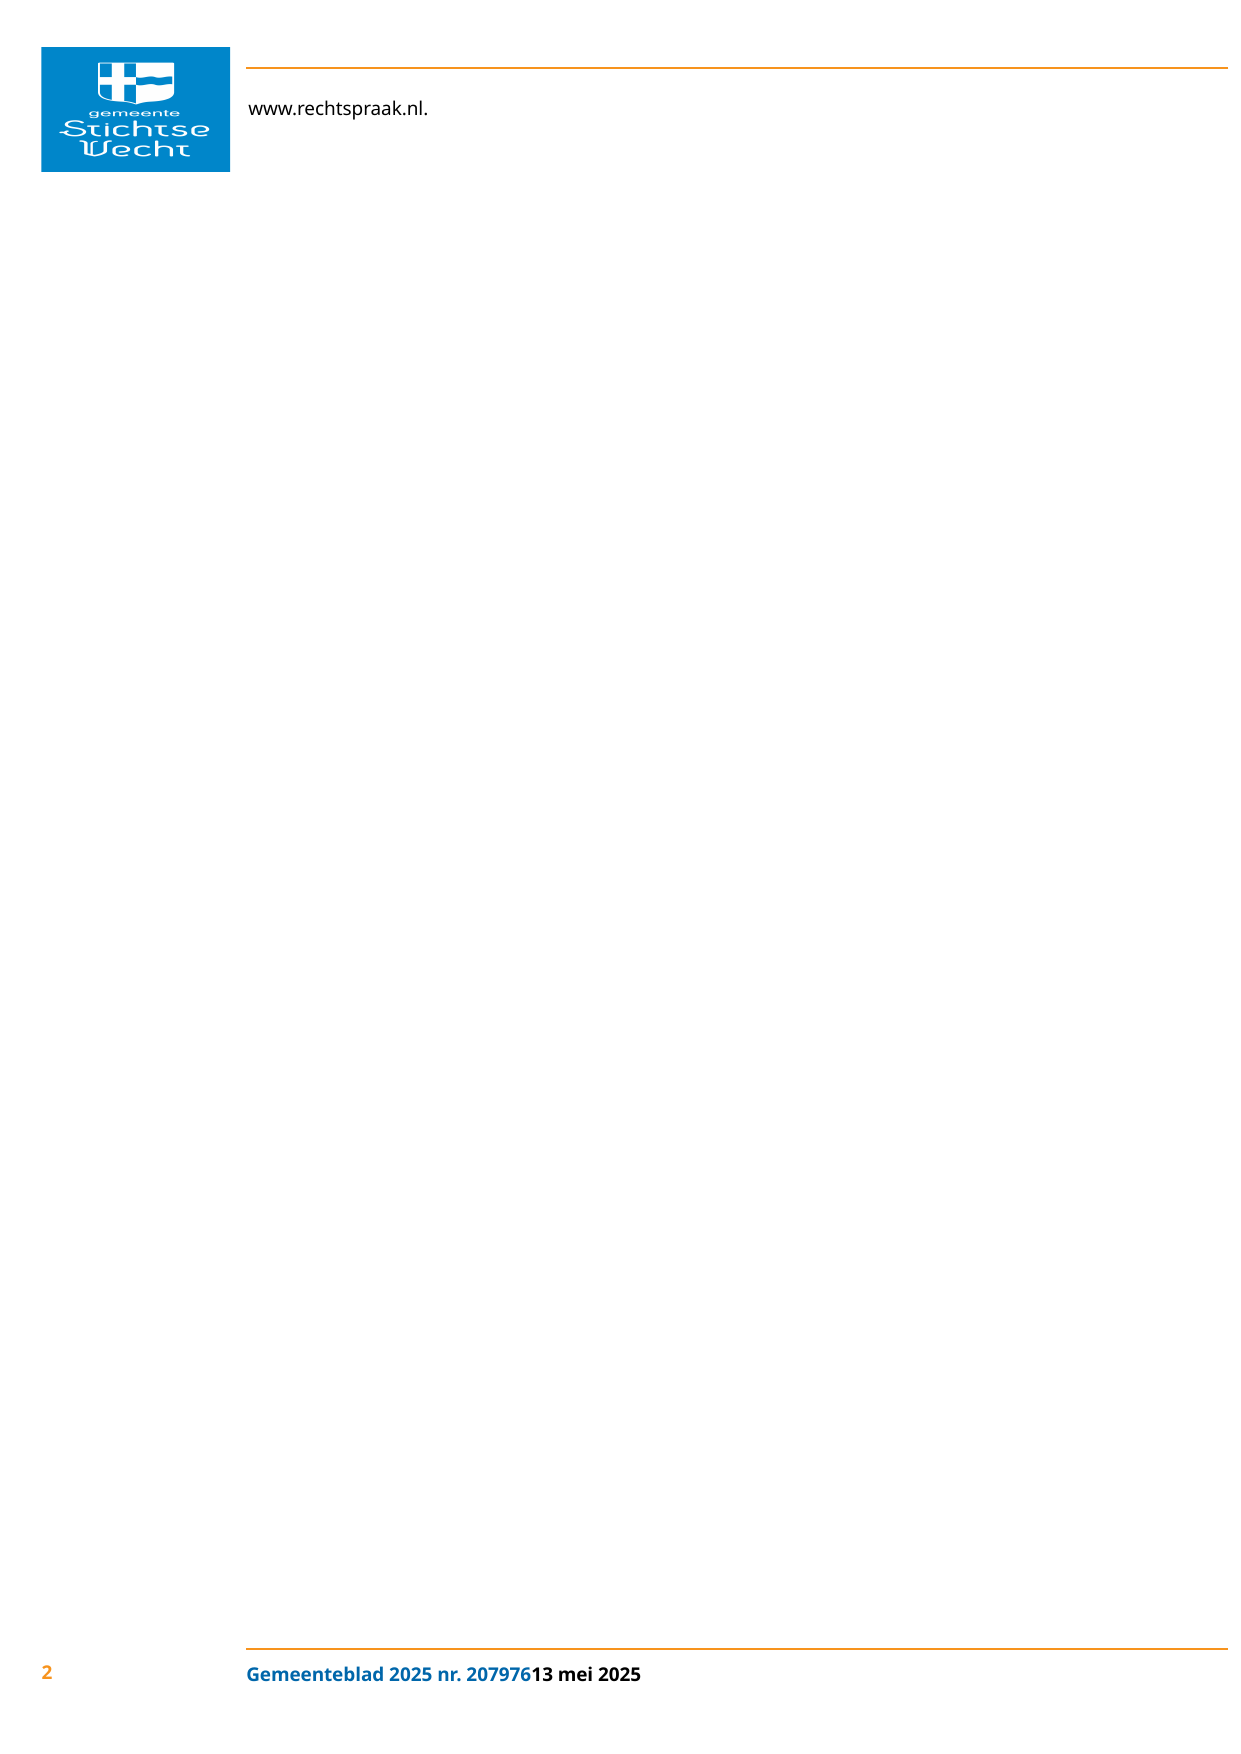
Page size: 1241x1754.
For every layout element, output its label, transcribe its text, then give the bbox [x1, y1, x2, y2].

picture [137, 63, 174, 103]
text www.rechtspraak.nl. [248, 95, 1152, 121]
picture [99, 63, 135, 101]
